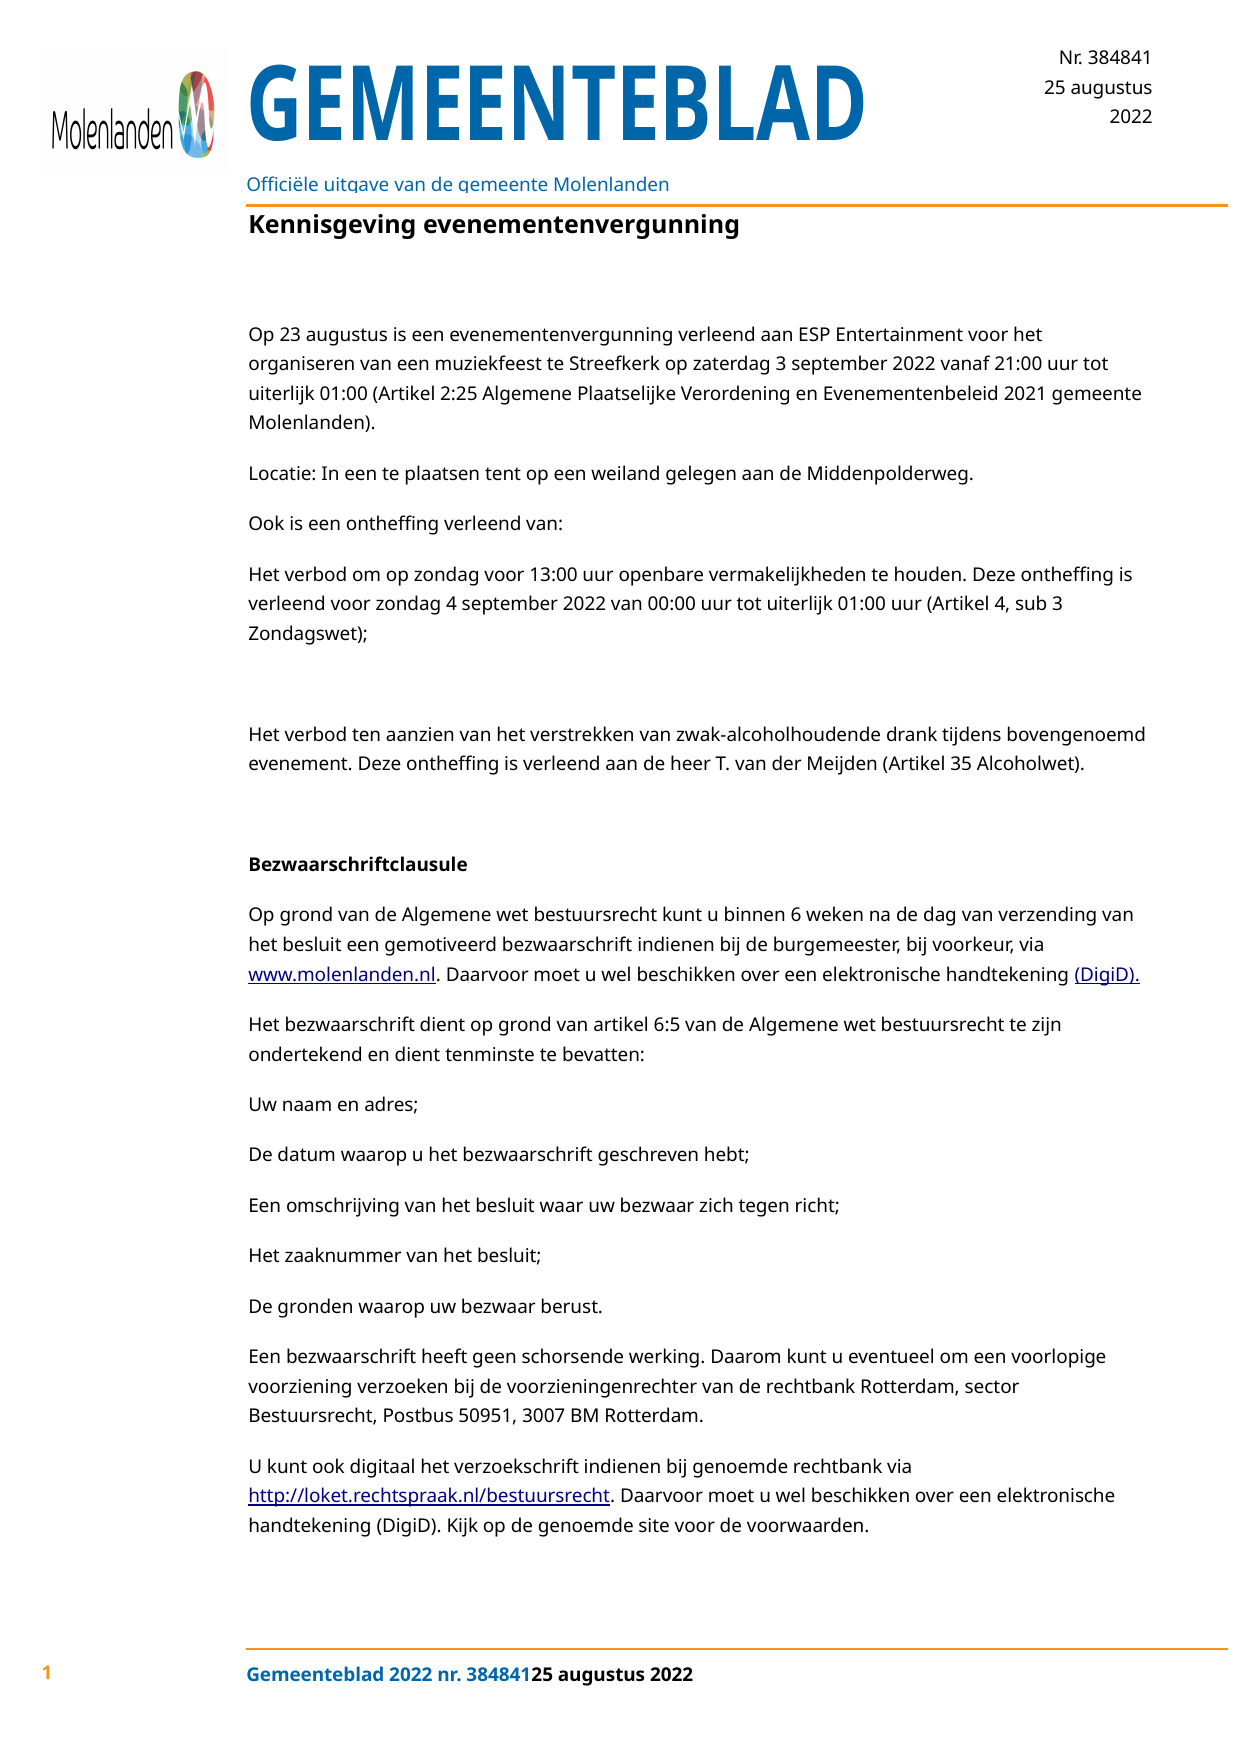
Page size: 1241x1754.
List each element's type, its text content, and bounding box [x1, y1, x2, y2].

text De gronden waarop uw bezwaar berust. [248, 1293, 1152, 1318]
text U kunt ook digitaal het verzoekschrift indienen bij genoemde rechtbank via http://loket.rechtspraak.nl/bestuursrecht. Daarvoor moet u wel beschikken over een elektronische handtekening (DigiD). Kijk op de genoemde site voor de voorwaarden. [248, 1453, 1152, 1538]
text Op 23 augustus is een evenementenvergunning verleend aan ESP Entertainment voor het organiseren van een muziekfeest te Streefkerk op zaterdag 3 september 2022 vanaf 21:00 uur tot uiterlijk 01:00 (Artikel 2:25 Algemene Plaatselijke Verordening en Evenementenbeleid 2021 gemeente Molenlanden). [248, 321, 1152, 435]
text Een omschrijving van het besluit waar uw bezwaar zich tegen richt; [248, 1192, 1152, 1218]
text Het verbod ten aanzien van het verstrekken van zwak-alcoholhoudende drank tijdens bovengenoemd evenement. Deze ontheffing is verleend aan de heer T. van der Meijden (Artikel 35 Alcoholwet). [248, 721, 1152, 776]
text Ook is een ontheffing verleend van: [248, 510, 1152, 536]
text De datum waarop u het bezwaarschrift geschreven hebt; [248, 1142, 1152, 1167]
text Kennisgeving evenementenvergunning [248, 207, 1152, 241]
text Bezwaarschriftclausule [248, 851, 1152, 877]
picture [41, 47, 231, 172]
text Op grond van de Algemene wet bestuursrecht kunt u binnen 6 weken na de dag van verzending van het besluit een gemotiveerd bezwaarschrift indienen bij de burgemeester, bij voorkeur, via www.molenlanden.nl. Daarvoor moet u wel beschikken over een elektronische handtekening (DigiD). [248, 902, 1152, 986]
text Het zaaknummer van het besluit; [248, 1242, 1152, 1268]
text Een bezwaarschrift heeft geen schorsende werking. Daarom kunt u eventueel om een voorlopige voorziening verzoeken bij de voorzieningenrechter van de rechtbank Rotterdam, sector Bestuursrecht, Postbus 50951, 3007 BM Rotterdam. [248, 1343, 1152, 1428]
text Locatie: In een te plaatsen tent op een weiland gelegen aan de Middenpolderweg. [248, 460, 1152, 486]
text Het verbod om op zondag voor 13:00 uur openbare vermakelijkheden te houden. Deze ontheffing is verleend voor zondag 4 september 2022 van 00:00 uur tot uiterlijk 01:00 uur (Artikel 4, sub 3 Zondagswet); [248, 561, 1152, 646]
text Uw naam en adres; [248, 1091, 1152, 1117]
text Het bezwaarschrift dient op grond van artikel 6:5 van de Algemene wet bestuursrecht te zijn ondertekend en dient tenminste te bevatten: [248, 1011, 1152, 1066]
